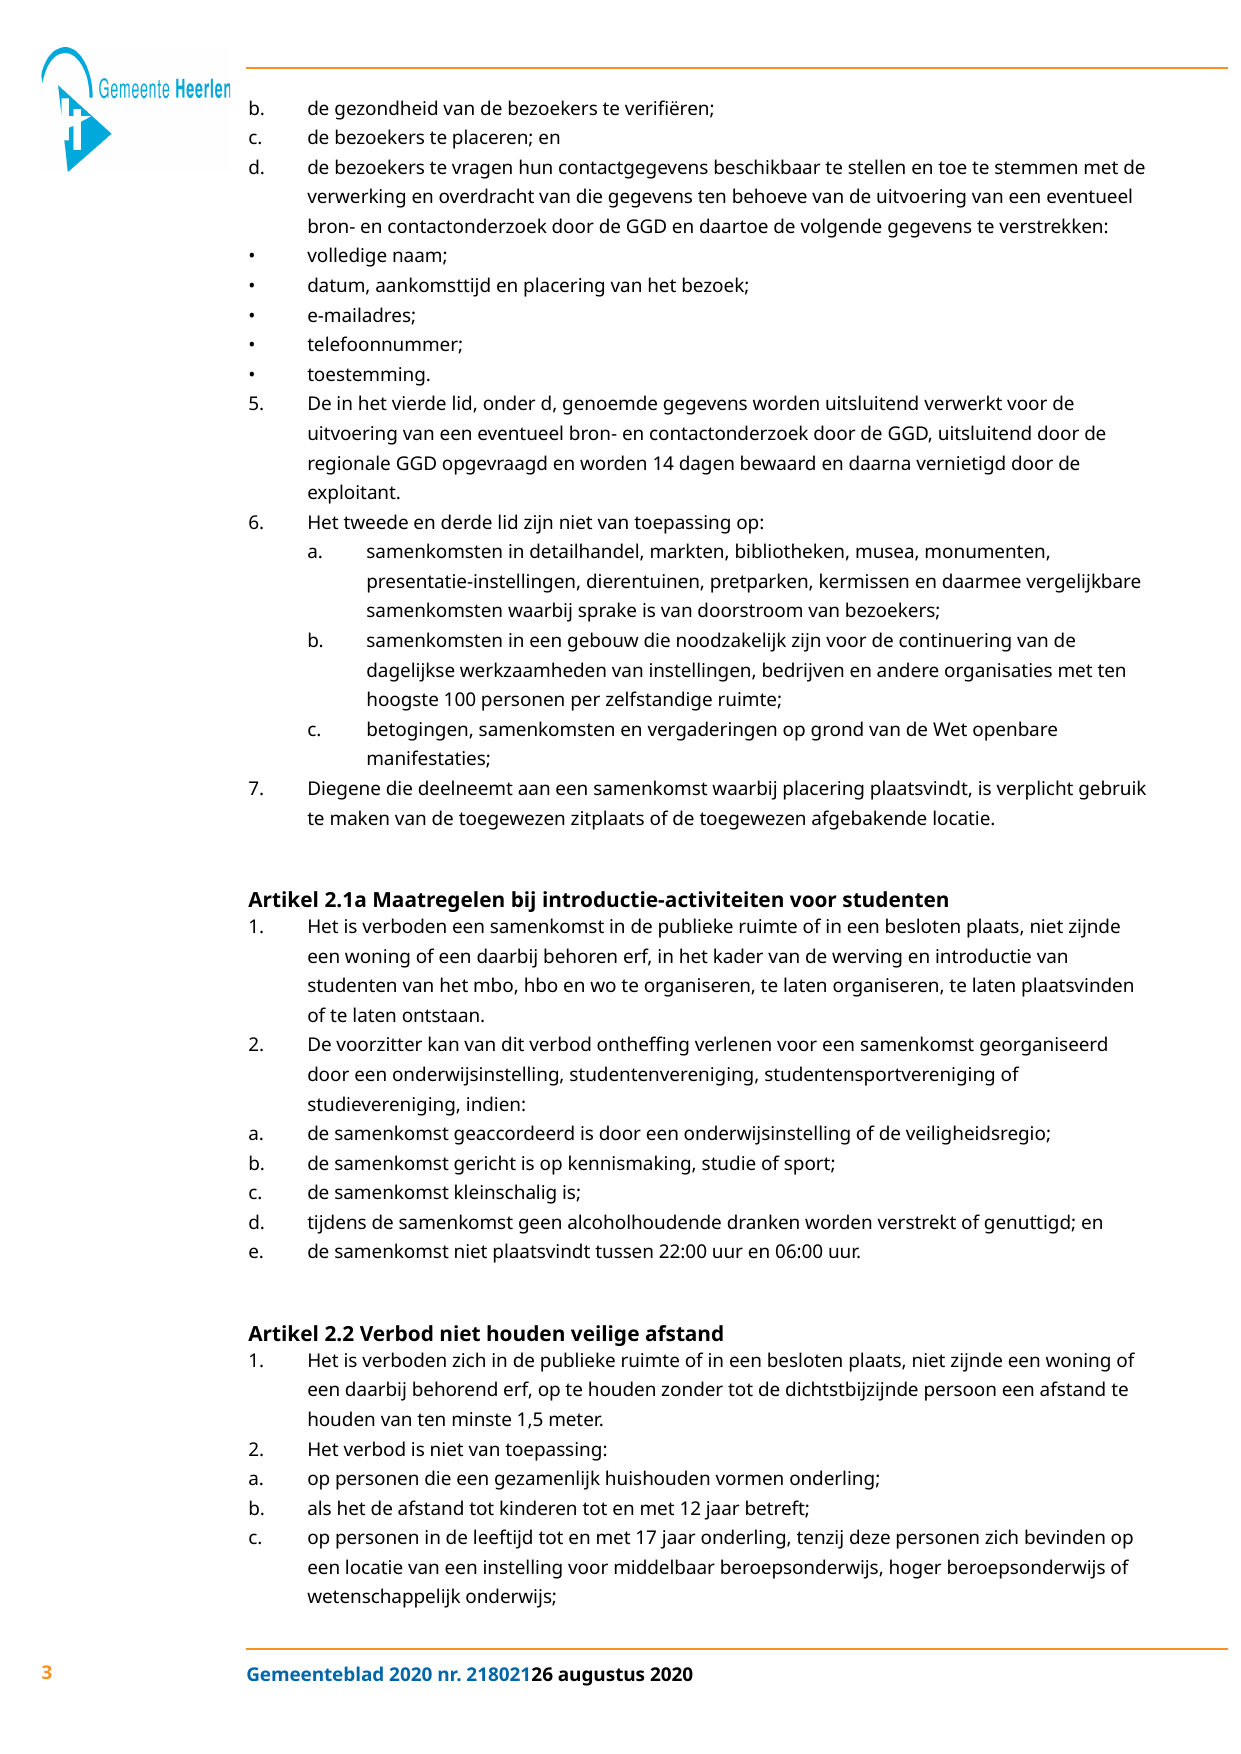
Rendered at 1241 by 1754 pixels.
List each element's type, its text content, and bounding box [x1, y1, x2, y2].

text Artikel 2.2 Verbod niet houden veilige afstand [248, 1319, 1152, 1347]
list op personen in de leeftijd tot en met 17 jaar onderling, tenzij deze personen zich bevinden op een locatie van een instelling voor middelbaar beroepsonderwijs, hoger beroepsonderwijs of wetenschappelijk onderwijs; [248, 1524, 1152, 1609]
list de gezondheid van de bezoekers te verifiëren; [248, 95, 1152, 121]
list Het verbod is niet van toepassing: [248, 1436, 1152, 1462]
list De voorzitter kan van dit verbod ontheffing verlenen voor een samenkomst georganiseerd door een onderwijsinstelling, studentenvereniging, studentensportvereniging of studievereniging, indien: [248, 1032, 1152, 1116]
list Het tweede en derde lid zijn niet van toepassing op: [248, 509, 1152, 535]
picture [41, 47, 59, 70]
picture [41, 47, 231, 172]
list als het de afstand tot kinderen tot en met 12 jaar betreft; [248, 1495, 1152, 1521]
list betogingen, samenkomsten en vergaderingen op grond van de Wet openbare manifestaties; [307, 716, 1152, 771]
list de samenkomst kleinschalig is; [248, 1179, 1152, 1205]
list de samenkomst geaccordeerd is door een onderwijsinstelling of de veiligheidsregio; [248, 1120, 1152, 1146]
list e-mailadres; [248, 302, 1152, 328]
list de samenkomst niet plaatsvindt tussen 22:00 uur en 06:00 uur. [248, 1239, 1152, 1264]
list Diegene die deelneemt aan een samenkomst waarbij placering plaatsvindt, is verplicht gebruik te maken van de toegewezen zitplaats of de toegewezen afgebakende locatie. [248, 775, 1152, 831]
list tijdens de samenkomst geen alcoholhoudende dranken worden verstrekt of genuttigd; en [248, 1209, 1152, 1235]
list de bezoekers te vragen hun contactgegevens beschikbaar te stellen en toe te stemmen met de verwerking en overdracht van die gegevens ten behoeve van de uitvoering van een eventueel bron- en contactonderzoek door de GGD en daartoe de volgende gegevens te verstrekken: [248, 154, 1152, 239]
list de bezoekers te placeren; en [248, 124, 1152, 150]
list volledige naam; [248, 243, 1152, 268]
list telefoonnummer; [248, 331, 1152, 357]
list Het is verboden een samenkomst in de publieke ruimte of in een besloten plaats, niet zijnde een woning of een daarbij behoren erf, in het kader van de werving en introductie van studenten van het mbo, hbo en wo te organiseren, te laten organiseren, te laten plaatsvinden of te laten ontstaan. [248, 913, 1152, 1028]
list samenkomsten in een gebouw die noodzakelijk zijn voor de continuering van de dagelijkse werkzaamheden van instellingen, bedrijven en andere organisaties met ten hoogste 100 personen per zelfstandige ruimte; [307, 627, 1152, 712]
list De in het vierde lid, onder d, genoemde gegevens worden uitsluitend verwerkt voor de uitvoering van een eventueel bron- en contactonderzoek door de GGD, uitsluitend door de regionale GGD opgevraagd en worden 14 dagen bewaard en daarna vernietigd door de exploitant. [248, 391, 1152, 505]
list datum, aankomsttijd en placering van het bezoek; [248, 272, 1152, 298]
list op personen die een gezamenlijk huishouden vormen onderling; [248, 1465, 1152, 1491]
text Artikel 2.1a Maatregelen bij introductie-activiteiten voor studenten [248, 885, 1152, 913]
list samenkomsten in detailhandel, markten, bibliotheken, musea, monumenten, presentatie-instellingen, dierentuinen, pretparken, kermissen en daarmee vergelijkbare samenkomsten waarbij sprake is van doorstroom van bezoekers; [307, 538, 1152, 623]
list toestemming. [248, 361, 1152, 387]
list de samenkomst gericht is op kennismaking, studie of sport; [248, 1150, 1152, 1176]
list Het is verboden zich in de publieke ruimte of in een besloten plaats, niet zijnde een woning of een daarbij behorend erf, op te houden zonder tot de dichtstbijzijnde persoon een afstand te houden van ten minste 1,5 meter. [248, 1347, 1152, 1432]
